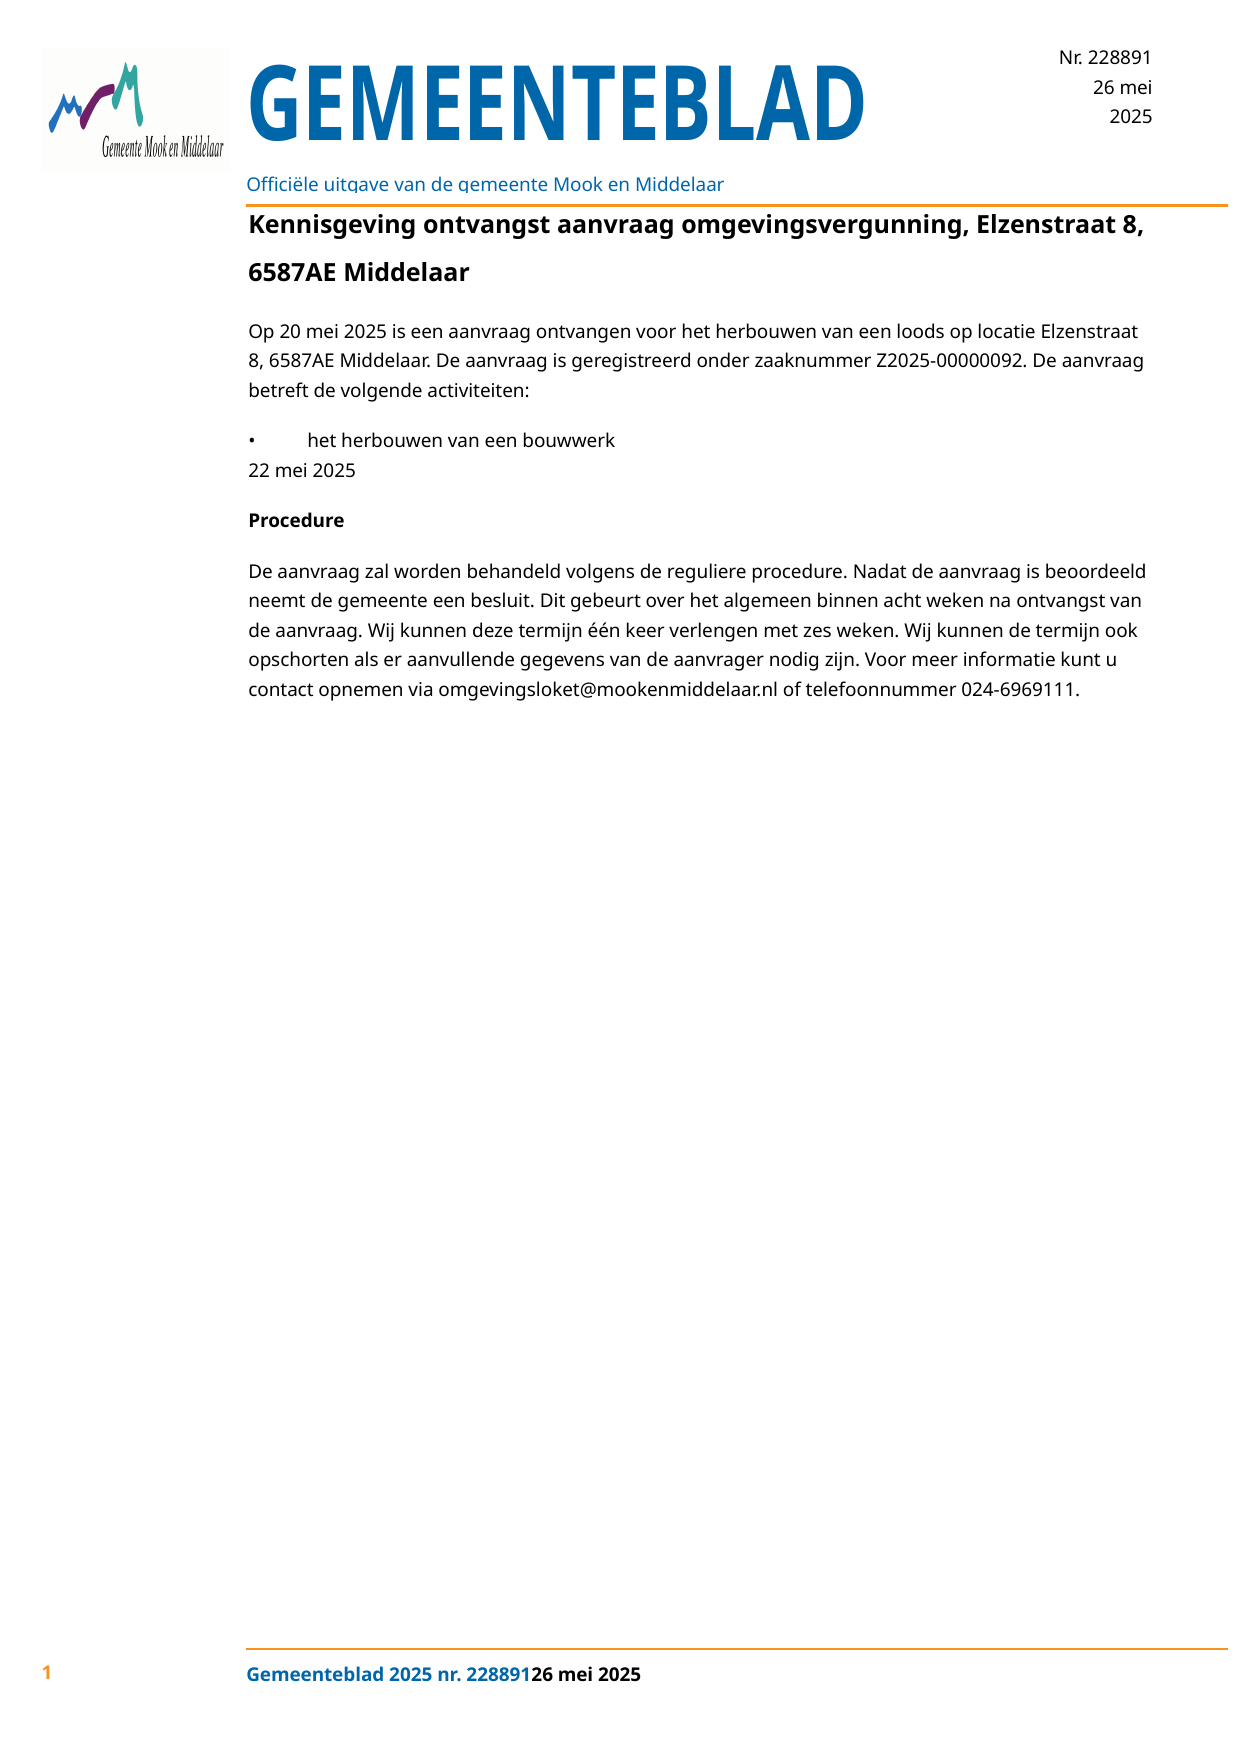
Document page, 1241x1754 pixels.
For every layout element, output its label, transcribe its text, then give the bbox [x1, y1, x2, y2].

text 22 mei 2025 [248, 457, 1152, 483]
list het herbouwen van een bouwwerk [248, 427, 1152, 453]
text Kennisgeving ontvangst aanvraag omgevingsvergunning, Elzenstraat 8, 6587AE Middelaar [248, 207, 1152, 288]
text De aanvraag zal worden behandeld volgens de reguliere procedure. Nadat de aanvraag is beoordeeld neemt de gemeente een besluit. Dit gebeurt over het algemeen binnen acht weken na ontvangst van de aanvraag. Wij kunnen deze termijn één keer verlengen met zes weken. Wij kunnen de termijn ook opschorten als er aanvullende gegevens van de aanvrager nodig zijn. Voor meer informatie kunt u contact opnemen via omgevingsloket@mookenmiddelaar.nl of telefoonnummer 024-6969111. [248, 558, 1152, 702]
text Op 20 mei 2025 is een aanvraag ontvangen voor het herbouwen van een loods op locatie Elzenstraat 8, 6587AE Middelaar. De aanvraag is geregistreerd onder zaaknummer Z2025-00000092. De aanvraag betreft de volgende activiteiten: [248, 318, 1152, 403]
text Procedure [248, 507, 1152, 533]
picture [41, 47, 231, 172]
